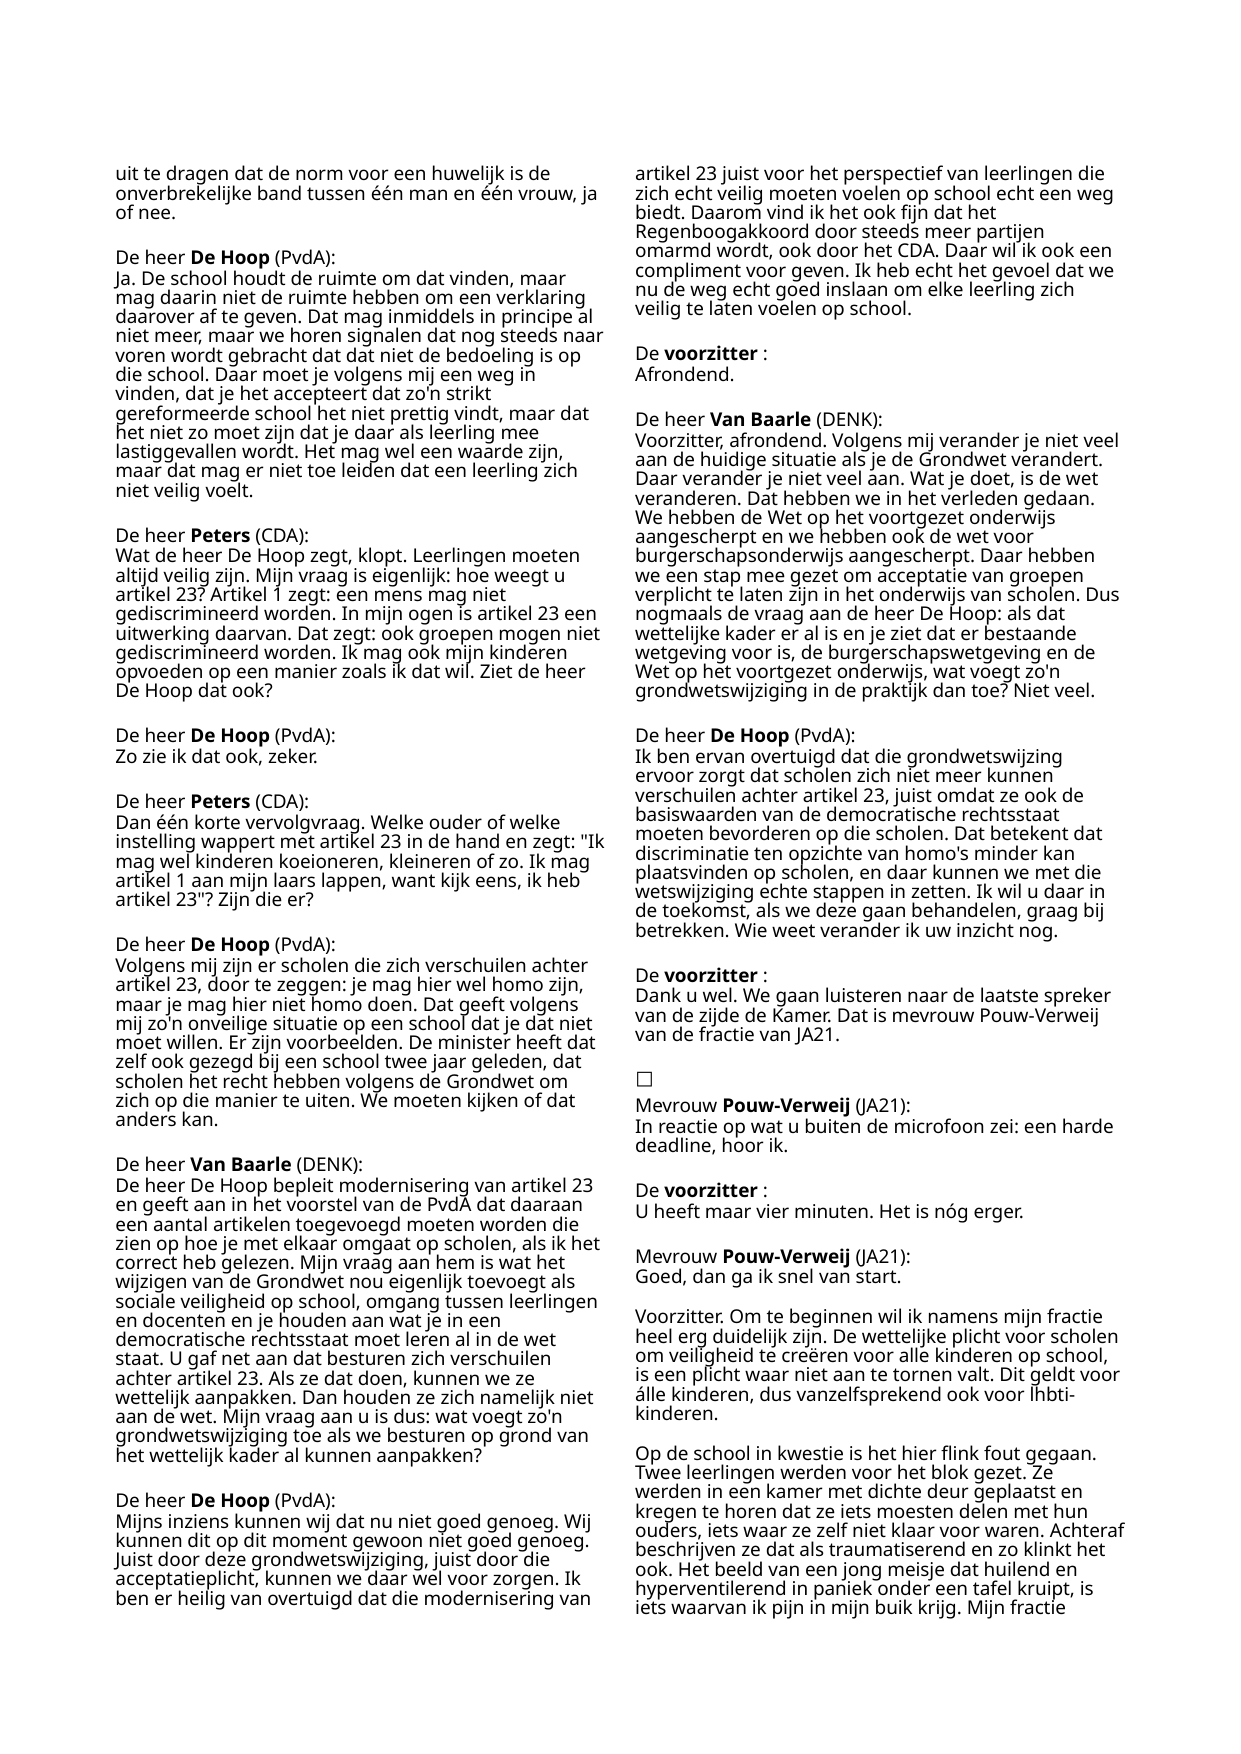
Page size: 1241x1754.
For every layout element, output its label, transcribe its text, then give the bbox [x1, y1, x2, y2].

text artikel 23 juist voor het perspectief van leerlingen die zich echt veilig moeten voelen op school echt een weg biedt. Daarom vind ik het ook fijn dat het Regenboogakkoord door steeds meer partijen omarmd wordt, ook door het CDA. Daar wil ik ook een compliment voor geven. Ik heb echt het gevoel dat we nu de weg echt goed inslaan om elke leerling zich veilig te laten voelen op school. [635, 165, 1125, 319]
text Op de school in kwestie is het hier flink fout gegaan. Twee leerlingen werden voor het blok gezet. Ze werden in een kamer met dichte deur geplaatst en kregen te horen dat ze iets moesten delen met hun ouders, iets waar ze zelf niet klaar voor waren. Achteraf beschrijven ze dat als traumatiserend en zo klinkt het ook. Het beeld van een jong meisje dat huilend en hyperventilerend in paniek onder een tafel kruipt, is iets waarvan ik pijn in mijn buik krijg. Mijn fractie [635, 1445, 1125, 1618]
text Voorzitter. Om te beginnen wil ik namens mijn fractie heel erg duidelijk zijn. De wettelijke plicht voor scholen om veiligheid te creëren voor alle kinderen op school, is een plicht waar niet aan te tornen valt. Dit geldt voor álle kinderen, dus vanzelfsprekend ook voor lhbti-kinderen. [635, 1308, 1125, 1424]
text De voorzitter : [635, 962, 1125, 987]
text De heer Peters (CDA): [115, 522, 605, 547]
text Mevrouw Pouw-Verweij (JA21): [635, 1243, 1125, 1268]
text ⬜ [635, 1066, 1125, 1092]
text De heer De Hoop (PvdA): [635, 722, 1125, 748]
text De heer Van Baarle (DENK): [115, 1151, 605, 1177]
text Dank u wel. We gaan luisteren naar de laatste spreker van de zijde de Kamer. Dat is mevrouw Pouw-Verweij van de fractie van JA21. [635, 987, 1125, 1045]
text De voorzitter : [635, 1177, 1125, 1203]
text Zo zie ik dat ook, zeker. [115, 748, 605, 767]
text Afrondend. [635, 366, 1125, 385]
text Mevrouw Pouw-Verweij (JA21): [635, 1092, 1125, 1118]
text De heer De Hoop (PvdA): [115, 1487, 605, 1513]
text Ja. De school houdt de ruimte om dat vinden, maar mag daarin niet de ruimte hebben om een verklaring daarover af te geven. Dat mag inmiddels in principe al niet meer, maar we horen signalen dat nog steeds naar voren wordt gebracht dat dat niet de bedoeling is op die school. Daar moet je volgens mij een weg in vinden, dat je het accepteert dat zo'n strikt gereformeerde school het niet prettig vindt, maar dat het niet zo moet zijn dat je daar als leerling mee lastiggevallen wordt. Het mag wel een waarde zijn, maar dat mag er niet toe leiden dat een leerling zich niet veilig voelt. [115, 270, 605, 501]
text Volgens mij zijn er scholen die zich verschuilen achter artikel 23, door te zeggen: je mag hier wel homo zijn, maar je mag hier niet homo doen. Dat geeft volgens mij zo'n onveilige situatie op een school dat je dat niet moet willen. Er zijn voorbeelden. De minister heeft dat zelf ook gezegd bij een school twee jaar geleden, dat scholen het recht hebben volgens de Grondwet om zich op die manier te uiten. We moeten kijken of dat anders kan. [115, 957, 605, 1130]
text Wat de heer De Hoop zegt, klopt. Leerlingen moeten altijd veilig zijn. Mijn vraag is eigenlijk: hoe weegt u artikel 23? Artikel 1 zegt: een mens mag niet gediscrimineerd worden. In mijn ogen is artikel 23 een uitwerking daarvan. Dat zegt: ook groepen mogen niet gediscrimineerd worden. Ik mag ook mijn kinderen opvoeden op een manier zoals ik dat wil. Ziet de heer De Hoop dat ook? [115, 547, 605, 702]
text U heeft maar vier minuten. Het is nóg erger. [635, 1203, 1125, 1222]
text Ik ben ervan overtuigd dat die grondwetswijzing ervoor zorgt dat scholen zich niet meer kunnen verschuilen achter artikel 23, juist omdat ze ook de basiswaarden van de democratische rechtsstaat moeten bevorderen op die scholen. Dat betekent dat discriminatie ten opzichte van homo's minder kan plaatsvinden op scholen, en daar kunnen we met die wetswijziging echte stappen in zetten. Ik wil u daar in de toekomst, als we deze gaan behandelen, graag bij betrekken. Wie weet verander ik uw inzicht nog. [635, 748, 1125, 941]
text De heer Van Baarle (DENK): [635, 406, 1125, 432]
text Mijns inziens kunnen wij dat nu niet goed genoeg. Wij kunnen dit op dit moment gewoon niet goed genoeg. Juist door deze grondwetswijziging, juist door die acceptatieplicht, kunnen we daar wel voor zorgen. Ik ben er heilig van overtuigd dat die modernisering van [115, 1513, 605, 1609]
text In reactie op wat u buiten de microfoon zei: een harde deadline, hoor ik. [635, 1118, 1125, 1156]
text De heer De Hoop (PvdA): [115, 722, 605, 748]
text Voorzitter, afrondend. Volgens mij verander je niet veel aan de huidige situatie als je de Grondwet verandert. Daar verander je niet veel aan. Wat je doet, is de wet veranderen. Dat hebben we in het verleden gedaan. We hebben de Wet op het voortgezet onderwijs aangescherpt en we hebben ook de wet voor burgerschapsonderwijs aangescherpt. Daar hebben we een stap mee gezet om acceptatie van groepen verplicht te laten zijn in het onderwijs van scholen. Dus nogmaals de vraag aan de heer De Hoop: als dat wettelijke kader er al is en je ziet dat er bestaande wetgeving voor is, de burgerschapswetgeving en de Wet op het voortgezet onderwijs, wat voegt zo'n grondwetswijziging in de praktijk dan toe? Niet veel. [635, 432, 1125, 702]
text De voorzitter : [635, 340, 1125, 366]
text De heer De Hoop (PvdA): [115, 931, 605, 957]
text De heer Peters (CDA): [115, 788, 605, 814]
text Goed, dan ga ik snel van start. [635, 1268, 1125, 1288]
text uit te dragen dat de norm voor een huwelijk is de onverbrekelijke band tussen één man en één vrouw, ja of nee. [115, 165, 605, 223]
text De heer De Hoop (PvdA): [115, 244, 605, 270]
text Dan één korte vervolgvraag. Welke ouder of welke instelling wappert met artikel 23 in de hand en zegt: "Ik mag wel kinderen koeioneren, kleineren of zo. Ik mag artikel 1 aan mijn laars lappen, want kijk eens, ik heb artikel 23"? Zijn die er? [115, 814, 605, 910]
text De heer De Hoop bepleit modernisering van artikel 23 en geeft aan in het voorstel van de PvdA dat daaraan een aantal artikelen toegevoegd moeten worden die zien op hoe je met elkaar omgaat op scholen, als ik het correct heb gelezen. Mijn vraag aan hem is wat het wijzigen van de Grondwet nou eigenlijk toevoegt als sociale veiligheid op school, omgang tussen leerlingen en docenten en je houden aan wat je in een democratische rechtsstaat moet leren al in de wet staat. U gaf net aan dat besturen zich verschuilen achter artikel 23. Als ze dat doen, kunnen we ze wettelijk aanpakken. Dan houden ze zich namelijk niet aan de wet. Mijn vraag aan u is dus: wat voegt zo'n grondwetswijziging toe als we besturen op grond van het wettelijk kader al kunnen aanpakken? [115, 1177, 605, 1466]
